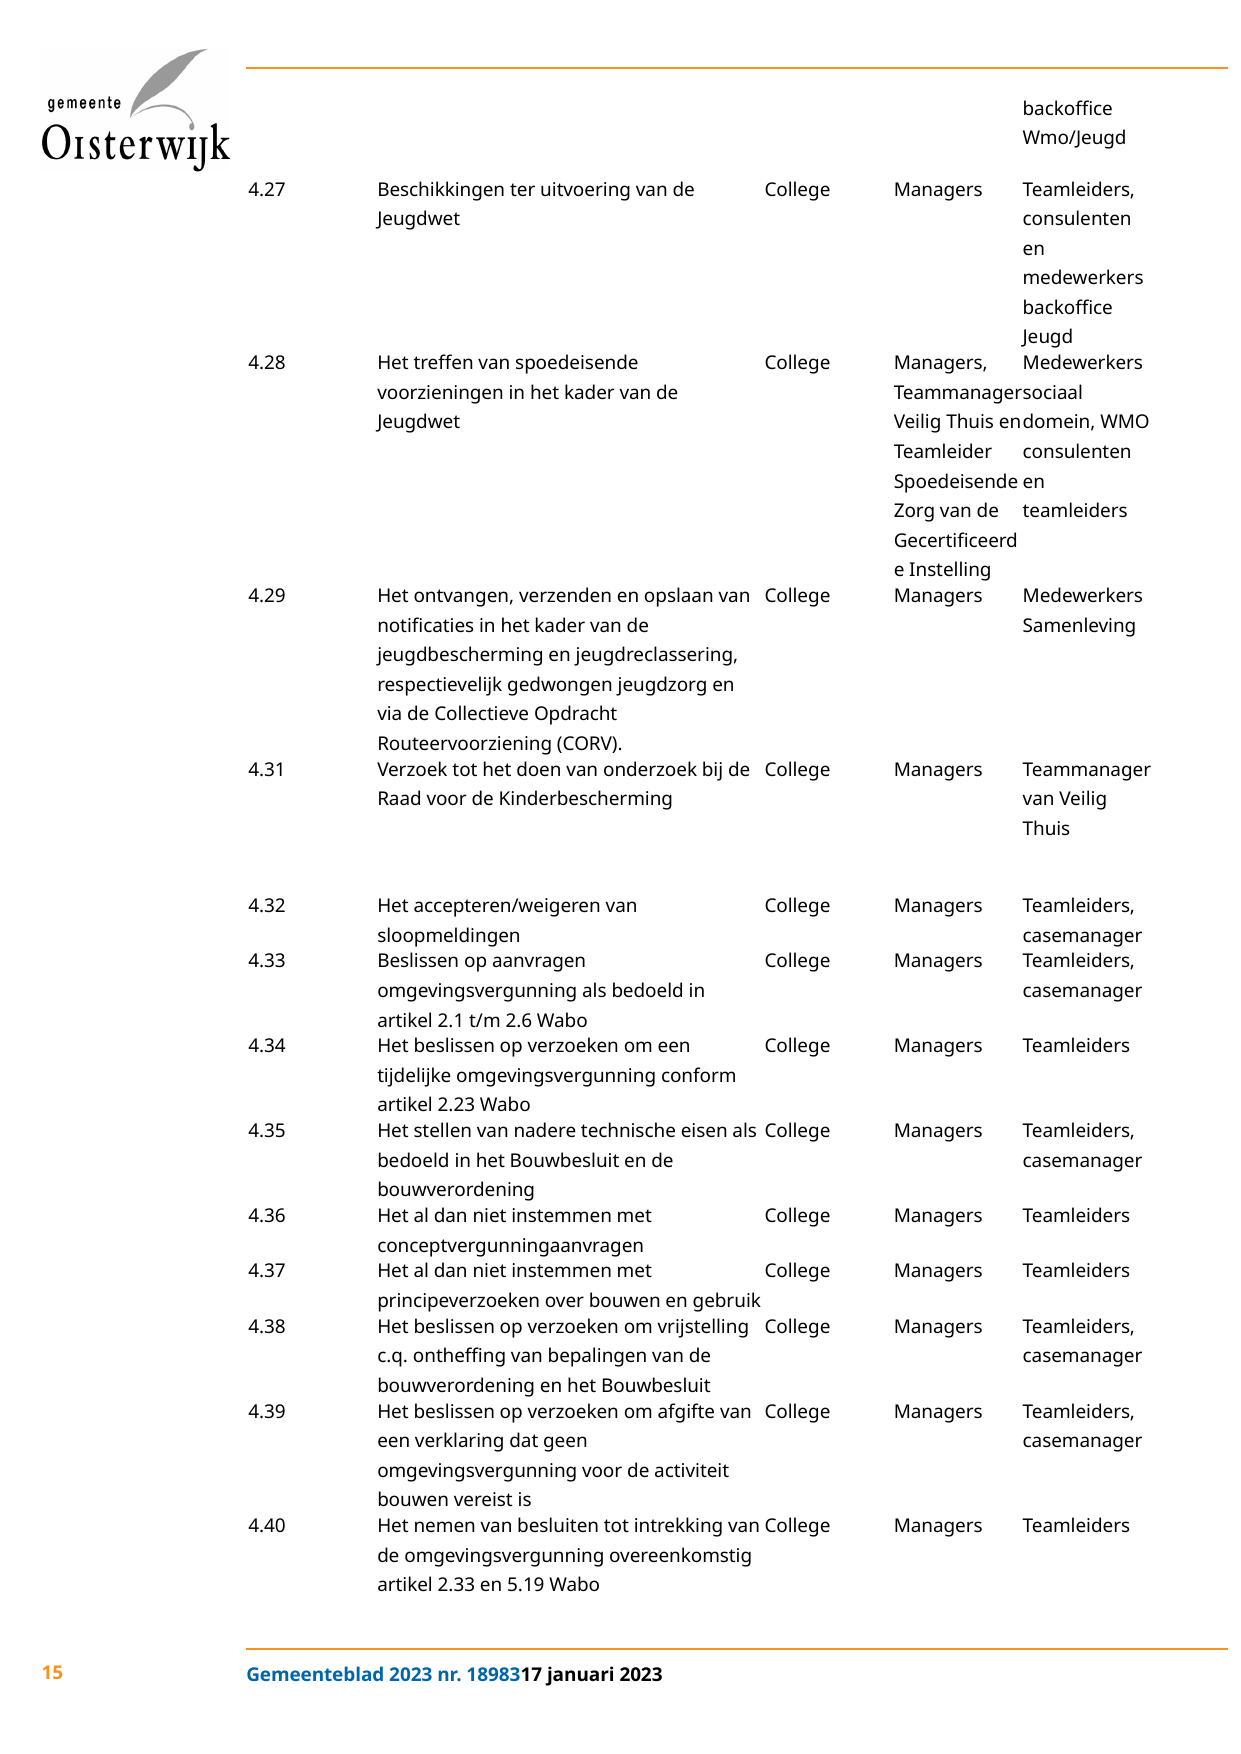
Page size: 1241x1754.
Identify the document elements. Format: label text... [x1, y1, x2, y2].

table_cell Beschikkingen ter uitvoering van de Jeugdwet [377, 176, 764, 349]
table_cell Teamleiders [1023, 1512, 1152, 1597]
table_cell 4.33 [248, 948, 377, 1032]
table_cell Managers [894, 1258, 1022, 1313]
table_cell 4.34 [248, 1033, 377, 1117]
table_cell Het ontvangen, verzenden en opslaan van notificaties in het kader van de jeugdbescherming en jeugdreclassering, respectievelijk gedwongen jeugdzorg en via de Collectieve Opdracht Routeervoorziening (CORV). [377, 582, 764, 756]
table_cell [248, 95, 377, 150]
table_cell College [764, 176, 893, 349]
table_cell Managers [894, 1512, 1022, 1597]
table_cell Teamleiders [1023, 1202, 1152, 1258]
table_cell Beslissen op aanvragen omgevingsvergunning als bedoeld in artikel 2.1 t/m 2.6 Wabo [377, 948, 764, 1032]
table_cell Teammanager van Veilig Thuis [1023, 756, 1152, 841]
table_cell 4.27 [248, 176, 377, 349]
table_cell Het beslissen op verzoeken om vrijstelling c.q. ontheffing van bepalingen van de bouwverordening en het Bouwbesluit [377, 1313, 764, 1398]
table_cell [894, 95, 1022, 150]
table_cell Het stellen van nadere technische eisen als bedoeld in het Bouwbesluit en de bouwverordening [377, 1118, 764, 1202]
table_cell Het accepteren/weigeren van sloopmeldingen [377, 892, 764, 948]
table_cell College [764, 1258, 893, 1313]
table_cell Managers [894, 1202, 1022, 1258]
table_cell College [764, 756, 893, 841]
table_cell Managers [894, 1033, 1022, 1117]
table_cell Medewerkers Samenleving [1023, 582, 1152, 756]
table_cell 4.31 [248, 756, 377, 841]
table_cell Het treffen van spoedeisende voorzieningen in het kader van de Jeugdwet [377, 350, 764, 582]
table_cell Het beslissen op verzoeken om afgifte van een verklaring dat geen omgevingsvergunning voor de activiteit bouwen vereist is [377, 1398, 764, 1512]
table_cell Managers [894, 176, 1022, 349]
table_cell 4.40 [248, 1512, 377, 1597]
table_cell Managers [894, 1398, 1022, 1512]
table_cell 4.39 [248, 1398, 377, 1512]
table_cell Teamleiders [1023, 1258, 1152, 1313]
table_cell College [764, 582, 893, 756]
table_cell College [764, 1398, 893, 1512]
table_cell [635, 841, 1152, 867]
table_cell College [764, 1033, 893, 1117]
table_cell [506, 867, 1152, 892]
table_cell College [764, 1512, 893, 1597]
table_cell 4.38 [248, 1313, 377, 1398]
table_cell Teamleiders, casemanager [1023, 1398, 1152, 1512]
table_cell [377, 95, 764, 150]
table_cell Het beslissen op verzoeken om een tijdelijke omgevingsvergunning conform artikel 2.23 Wabo [377, 1033, 764, 1117]
table_cell College [764, 948, 893, 1032]
table_cell College [764, 1202, 893, 1258]
table_cell College [764, 350, 893, 582]
table_cell Het al dan niet instemmen met conceptvergunningaanvragen [377, 1202, 764, 1258]
table_cell [248, 867, 506, 892]
table_cell Teamleiders, casemanager [1023, 1313, 1152, 1398]
table_cell Managers [894, 892, 1022, 948]
table_cell 4.32 [248, 892, 377, 948]
table_cell 4.28 [248, 350, 377, 582]
table_cell Managers, Teammanager Veilig Thuis en Teamleider Spoedeisende Zorg van de Gecertificeerde Instelling [894, 350, 1022, 582]
table_cell Het al dan niet instemmen met principeverzoeken over bouwen en gebruik [377, 1258, 764, 1313]
table_cell College [764, 892, 893, 948]
table_cell College [764, 1313, 893, 1398]
table_cell Teamleiders, casemanager [1023, 892, 1152, 948]
table_cell Medewerkers sociaal domein, WMO consulenten en teamleiders [1023, 350, 1152, 582]
table_cell Managers [894, 1313, 1022, 1398]
picture [41, 47, 231, 172]
table_cell [248, 841, 377, 867]
table_cell Teamleiders, consulenten en medewerkers backoffice Jeugd [1023, 176, 1152, 349]
table_cell Teamleiders, casemanager [1023, 948, 1152, 1032]
table_cell [248, 150, 506, 176]
table_cell Managers [894, 1118, 1022, 1202]
table_cell [764, 95, 893, 150]
table_cell Teamleiders, casemanager [1023, 1118, 1152, 1202]
table_cell Managers [894, 582, 1022, 756]
table_cell 4.37 [248, 1258, 377, 1313]
table_cell Verzoek tot het doen van onderzoek bij de Raad voor de Kinderbescherming [377, 756, 764, 841]
table_cell [506, 150, 1152, 176]
table_cell Managers [894, 948, 1022, 1032]
table_cell 4.29 [248, 582, 377, 756]
table_cell 4.35 [248, 1118, 377, 1202]
table_cell 4.36 [248, 1202, 377, 1258]
table_cell backoffice Wmo/Jeugd [1023, 95, 1152, 150]
table_cell Teamleiders [1023, 1033, 1152, 1117]
table_cell [377, 841, 635, 867]
table_cell College [764, 1118, 893, 1202]
table_cell Het nemen van besluiten tot intrekking van de omgevingsvergunning overeenkomstig artikel 2.33 en 5.19 Wabo [377, 1512, 764, 1597]
table_cell Managers [894, 756, 1022, 841]
